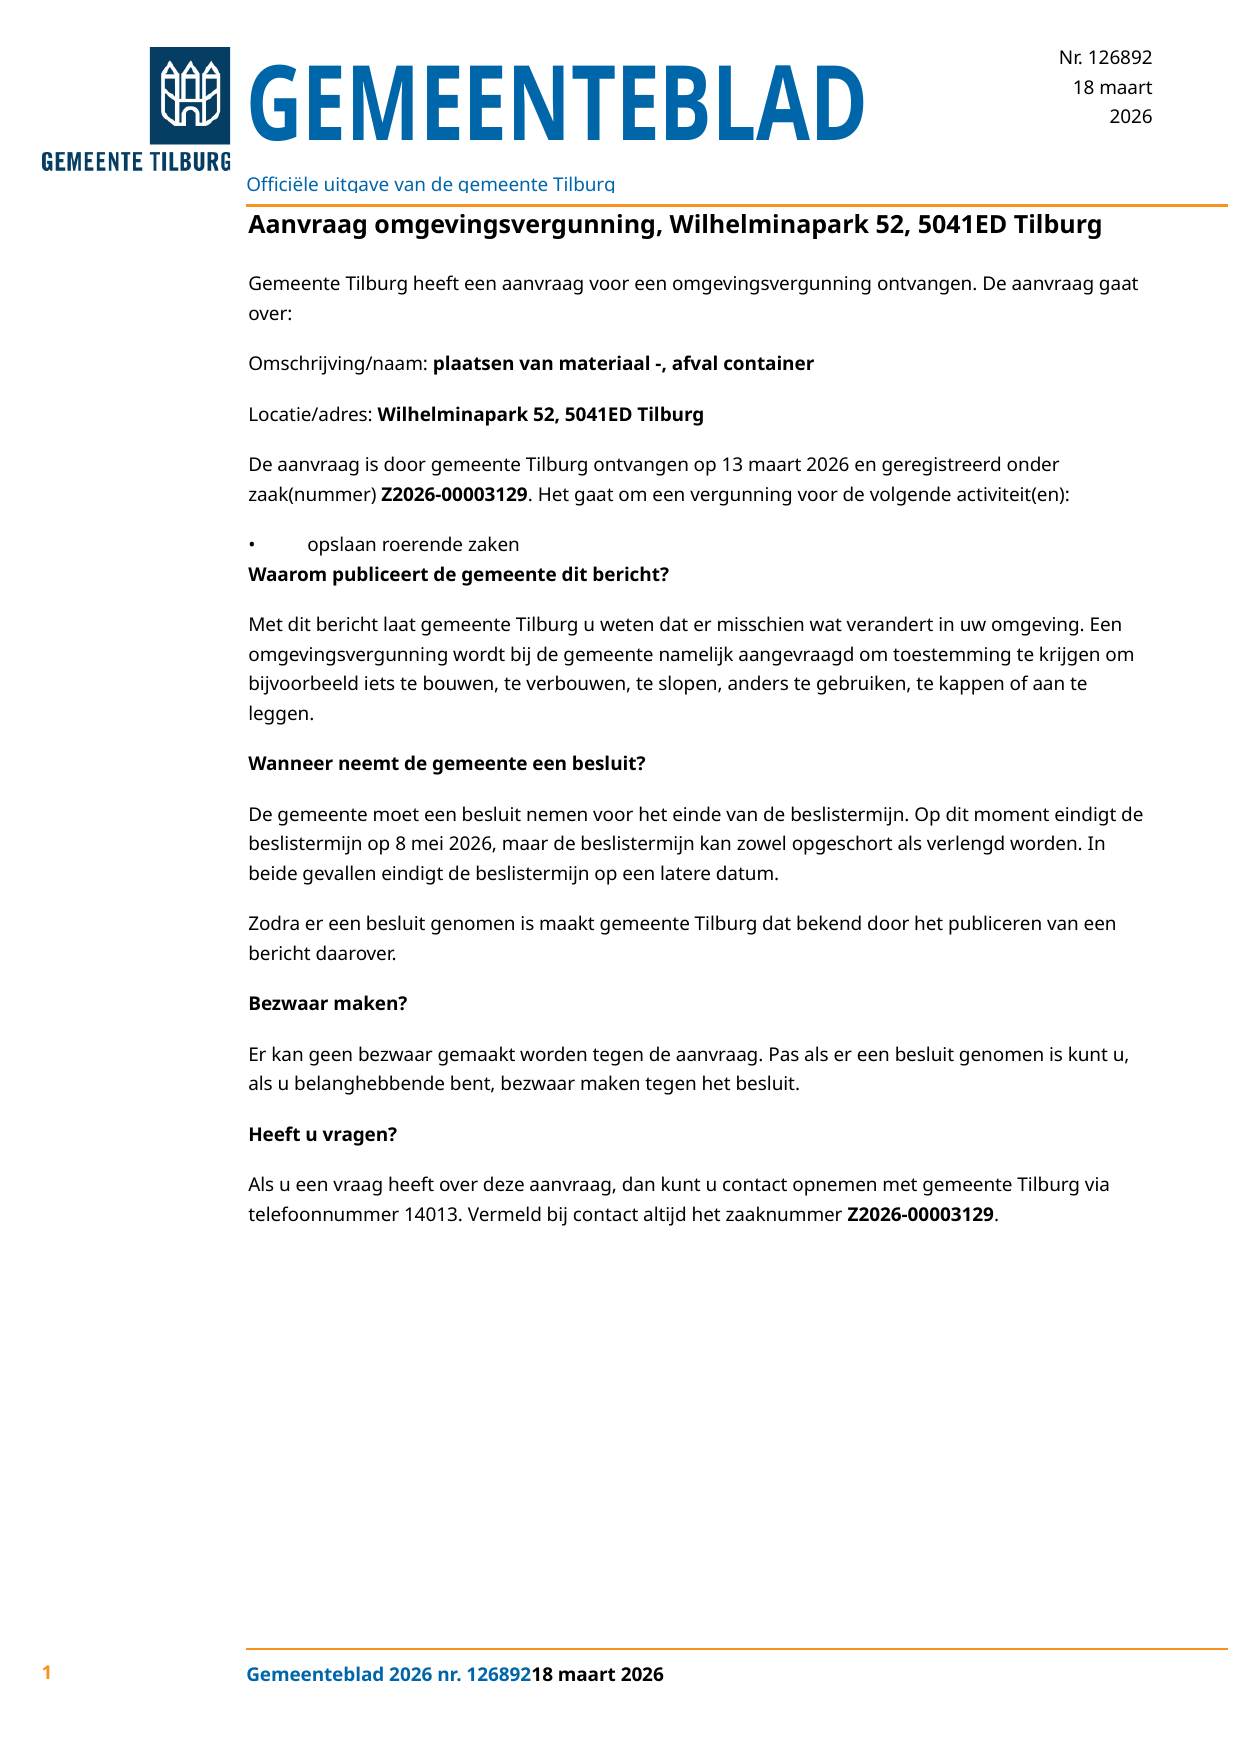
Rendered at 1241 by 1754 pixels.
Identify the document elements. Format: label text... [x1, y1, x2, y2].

text Wanneer neemt de gemeente een besluit? [248, 750, 1152, 776]
text Met dit bericht laat gemeente Tilburg u weten dat er misschien wat verandert in uw omgeving. Een omgevingsvergunning wordt bij de gemeente namelijk aangevraagd om toestemming te krijgen om bijvoorbeeld iets te bouwen, te verbouwen, te slopen, anders te gebruiken, te kappen of aan te leggen. [248, 611, 1152, 726]
list opslaan roerende zaken [248, 531, 1152, 557]
text Aanvraag omgevingsvergunning, Wilhelminapark 52, 5041ED Tilburg [248, 207, 1152, 241]
text Bezwaar maken? [248, 990, 1152, 1016]
text De gemeente moet een besluit nemen voor het einde van de beslistermijn. Op dit moment eindigt de beslistermijn op 8 mei 2026, maar de beslistermijn kan zowel opgeschort als verlengd worden. In beide gevallen eindigt de beslistermijn op een latere datum. [248, 801, 1152, 886]
text Waarom publiceert de gemeente dit bericht? [248, 561, 1152, 586]
text Er kan geen bezwaar gemaakt worden tegen de aanvraag. Pas als er een besluit genomen is kunt u, als u belanghebbende bent, bezwaar maken tegen het besluit. [248, 1041, 1152, 1096]
text Omschrijving/naam: plaatsen van materiaal -, afval container [248, 350, 1152, 376]
text Als u een vraag heeft over deze aanvraag, dan kunt u contact opnemen met gemeente Tilburg via telefoonnummer 14013. Vermeld bij contact altijd het zaaknummer Z2026-00003129. [248, 1171, 1152, 1226]
text Zodra er een besluit genomen is maakt gemeente Tilburg dat bekend door het publiceren van een bericht daarover. [248, 910, 1152, 966]
text Heeft u vragen? [248, 1121, 1152, 1146]
text De aanvraag is door gemeente Tilburg ontvangen op 13 maart 2026 en geregistreerd onder zaak(nummer) Z2026-00003129. Het gaat om een vergunning voor de volgende activiteit(en): [248, 451, 1152, 506]
text Locatie/adres: Wilhelminapark 52, 5041ED Tilburg [248, 401, 1152, 426]
picture [41, 47, 231, 172]
text Gemeente Tilburg heeft een aanvraag voor een omgevingsvergunning ontvangen. De aanvraag gaat over: [248, 270, 1152, 326]
